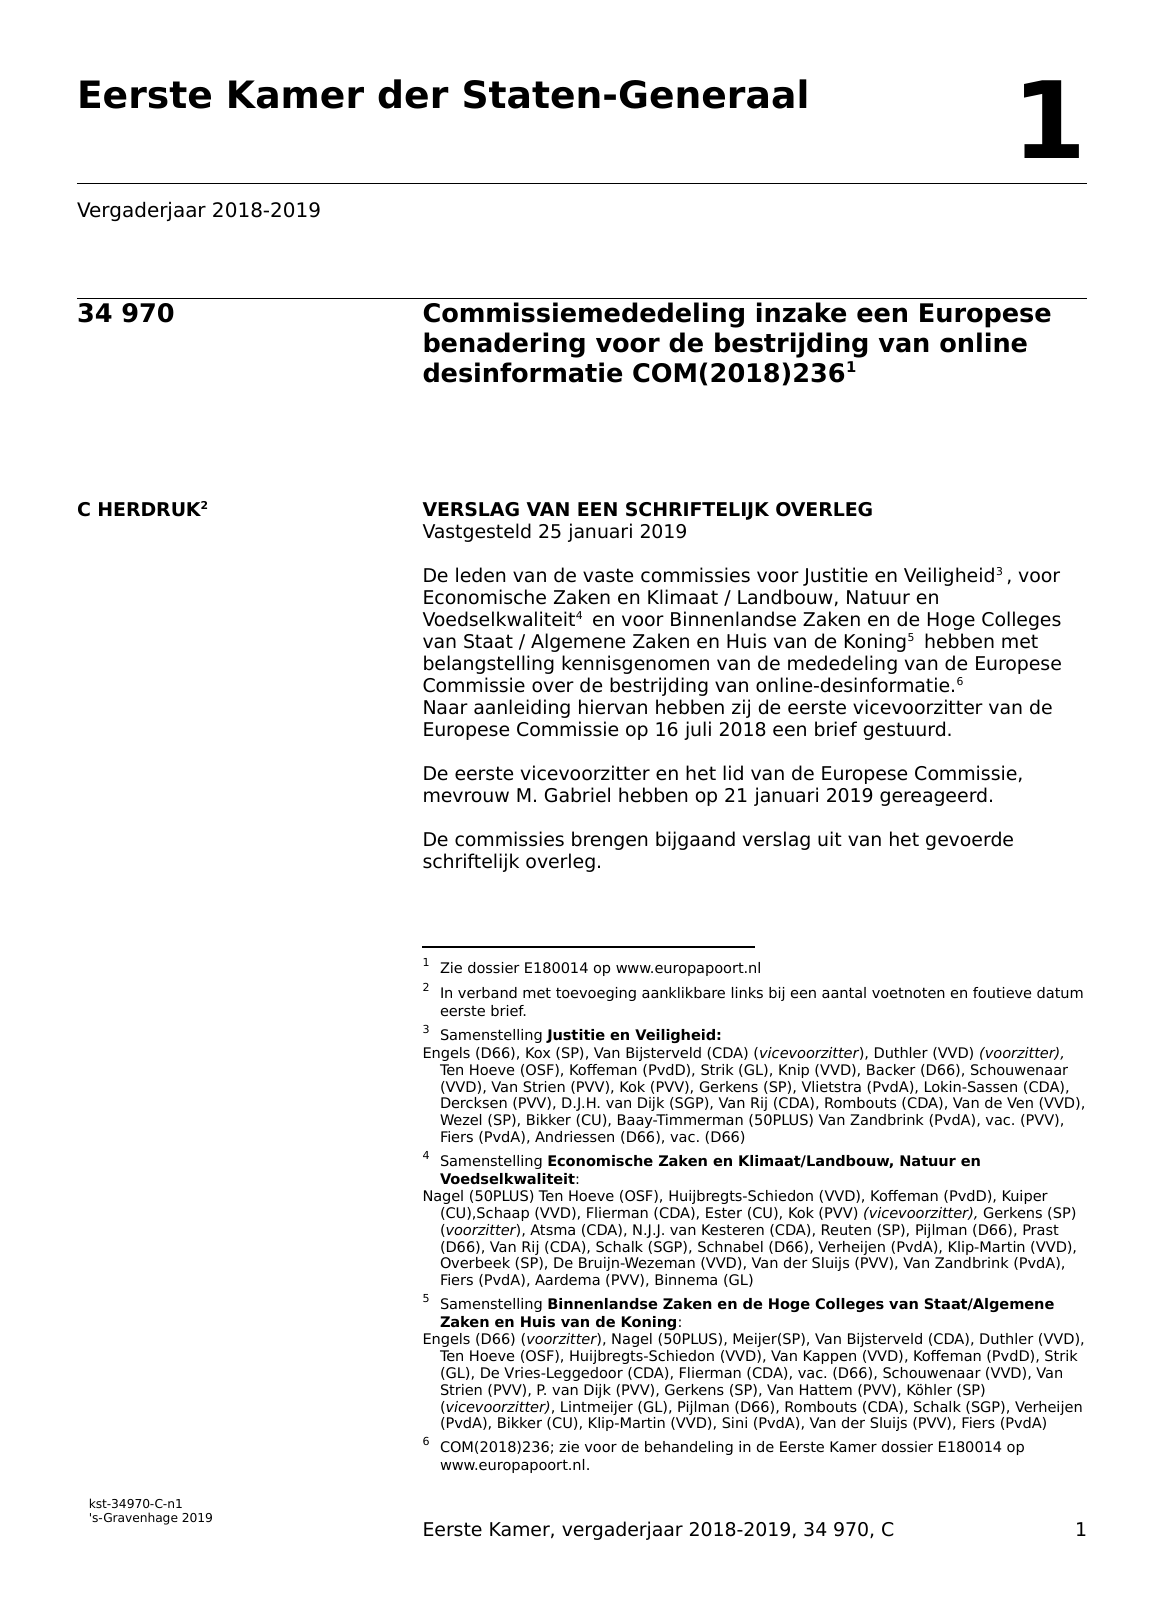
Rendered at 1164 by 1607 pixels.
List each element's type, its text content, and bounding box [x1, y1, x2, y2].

subtitle 34 970 Commissiemededeling inzake een Europese benadering voor de bestrijding van online desinformatie COM(2018)236 [77, 299, 1087, 388]
text COM(2018)236; zie voor de behandeling in de Eerste Kamer dossier E180014 op www.europapoort.nl. [422, 1435, 1087, 1474]
subtitle C HERDRUK VERSLAG VAN EEN SCHRIFTELIJK OVERLEG [77, 499, 1087, 521]
text De eerste vicevoorzitter en het lid van de Europese Commissie, mevrouw M. Gabriel hebben op 21 januari 2019 gereageerd. [422, 763, 1087, 807]
table_header Eerste Kamer der Staten-Generaal [77, 59, 886, 183]
text Nagel (50PLUS) Ten Hoeve (OSF), Huijbregts-Schiedon (VVD), Koffeman (PvdD), Kuiper (CU),Schaap (VVD), Flierman (CDA), Ester (CU), Kok (PVV) (vicevoorzitter), Gerkens (SP) (voorzitter), Atsma (CDA), N.J.J. van Kesteren (CDA), Reuten (SP), Pijlman (D66), Prast (D66), Van Rij (CDA), Schalk (SGP), Schnabel (D66), Verheijen (PvdA), Klip-Martin (VVD), Overbeek (SP), De Bruijn-Wezeman (VVD), Van der Sluijs (PVV), Van Zandbrink (PvdA), Fiers (PvdA), Aardema (PVV), Binnema (GL) [422, 1188, 1087, 1289]
text kst-34970-C-n1 [88, 1497, 323, 1511]
table_header 1 [886, 59, 1087, 183]
table_cell Vergaderjaar 2018-2019 [77, 184, 1087, 298]
text Zie dossier E180014 op www.europapoort.nl [422, 956, 1087, 978]
text De leden van de vaste commissies voor Justitie en Veiligheid, voor Economische Zaken en Klimaat / Landbouw, Natuur en Voedselkwaliteit en voor Binnenlandse Zaken en de Hoge Colleges van Staat / Algemene Zaken en Huis van de Koning hebben met belangstelling kennisgenomen van de mededeling van de Europese Commissie over de bestrijding van online-desinformatie. [422, 565, 1087, 697]
text In verband met toevoeging aanklikbare links bij een aantal voetnoten en foutieve datum eerste brief. [422, 981, 1087, 1020]
text 's-Gravenhage 2019 [88, 1511, 323, 1525]
text Samenstelling Binnenlandse Zaken en de Hoge Colleges van Staat/Algemene Zaken en Huis van de Koning: [422, 1292, 1087, 1331]
text Engels (D66), Kox (SP), Van Bijsterveld (CDA) (vicevoorzitter), Duthler (VVD) (voorzitter), Ten Hoeve (OSF), Koffeman (PvdD), Strik (GL), Knip (VVD), Backer (D66), Schouwenaar (VVD), Van Strien (PVV), Kok (PVV), Gerkens (SP), Vlietstra (PvdA), Lokin-Sassen (CDA), Dercksen (PVV), D.J.H. van Dijk (SGP), Van Rij (CDA), Rombouts (CDA), Van de Ven (VVD), Wezel (SP), Bikker (CU), Baay-Timmerman (50PLUS) Van Zandbrink (PvdA), vac. (PVV), Fiers (PvdA), Andriessen (D66), vac. (D66) [422, 1045, 1087, 1146]
text Vastgesteld 25 januari 2019 [422, 521, 1087, 543]
text Samenstelling Economische Zaken en Klimaat/Landbouw, Natuur en Voedselkwaliteit: [422, 1149, 1087, 1188]
text De commissies brengen bijgaand verslag uit van het gevoerde schriftelijk overleg. [422, 829, 1087, 873]
text Naar aanleiding hiervan hebben zij de eerste vicevoorzitter van de Europese Commissie op 16 juli 2018 een brief gestuurd. [422, 697, 1087, 741]
text Samenstelling Justitie en Veiligheid: [422, 1023, 1087, 1045]
text Engels (D66) (voorzitter), Nagel (50PLUS), Meijer(SP), Van Bijsterveld (CDA), Duthler (VVD), Ten Hoeve (OSF), Huijbregts-Schiedon (VVD), Van Kappen (VVD), Koffeman (PvdD), Strik (GL), De Vries-Leggedoor (CDA), Flierman (CDA), vac. (D66), Schouwenaar (VVD), Van Strien (PVV), P. van Dijk (PVV), Gerkens (SP), Van Hattem (PVV), Köhler (SP) (vicevoorzitter), Lintmeijer (GL), Pijlman (D66), Rombouts (CDA), Schalk (SGP), Verheijen (PvdA), Bikker (CU), Klip-Martin (VVD), Sini (PvdA), Van der Sluijs (PVV), Fiers (PvdA) [422, 1331, 1087, 1432]
